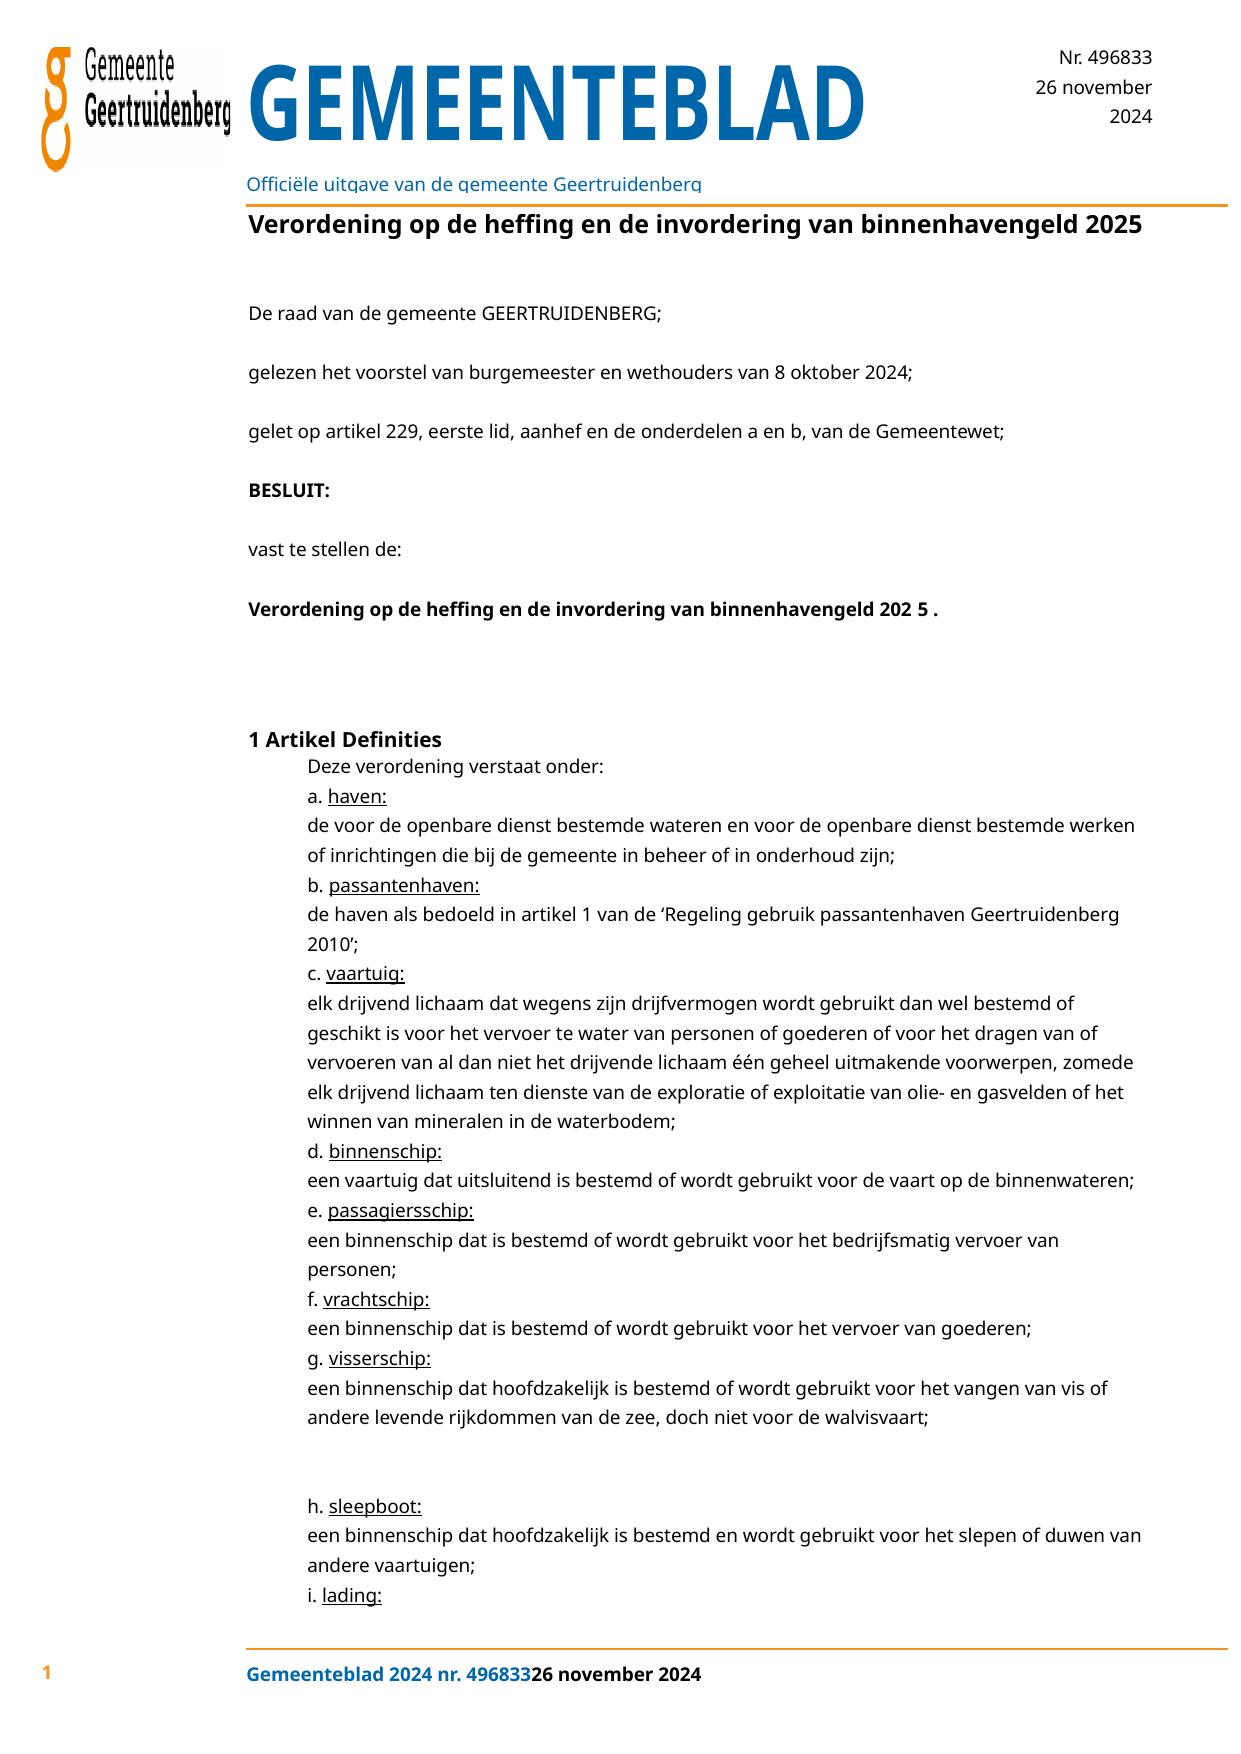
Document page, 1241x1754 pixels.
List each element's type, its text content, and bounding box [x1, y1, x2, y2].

text vast te stellen de: [248, 537, 1152, 562]
list de haven als bedoeld in artikel 1 van de ‘Regeling gebruik passantenhaven Geertruidenberg 2010’; [248, 901, 1152, 957]
text gelezen het voorstel van burgemeester en wethouders van 8 oktober 2024; [248, 359, 1152, 385]
list elk drijvend lichaam dat wegens zijn drijfvermogen wordt gebruikt dan wel bestemd of geschikt is voor het vervoer te water van personen of goederen of voor het dragen van of vervoeren van al dan niet het drijvende lichaam één geheel uitmakende voorwerpen, zomede elk drijvend lichaam ten dienste van de exploratie of exploitatie van olie- en gasvelden of het winnen van mineralen in de waterbodem; [248, 990, 1152, 1134]
text Verordening op de heffing en de invordering van binnenhavengeld 2025 [248, 207, 1152, 241]
text gelet op artikel 229, eerste lid, aanhef en de onderdelen a en b, van de Gemeentewet; [248, 418, 1152, 444]
text Verordening op de heffing en de invordering van binnenhavengeld 202 5 . [248, 596, 1152, 621]
text BESLUIT: [248, 477, 1152, 503]
list een binnenschip dat hoofdzakelijk is bestemd of wordt gebruikt voor het vangen van vis of andere levende rijkdommen van de zee, doch niet voor de walvisvaart; [248, 1375, 1152, 1430]
list f. vrachtschip: [248, 1286, 1152, 1312]
list een vaartuig dat uitsluitend is bestemd of wordt gebruikt voor de vaart op de binnenwateren; [248, 1168, 1152, 1193]
list een binnenschip dat is bestemd of wordt gebruikt voor het vervoer van goederen; [248, 1316, 1152, 1341]
list c. vaartuig: [248, 961, 1152, 986]
list b. passantenhaven: [248, 872, 1152, 897]
list Deze verordening verstaat onder: [248, 753, 1152, 779]
list a. haven: [248, 783, 1152, 809]
list i. lading: [248, 1582, 1152, 1607]
picture [41, 47, 231, 172]
list d. binnenschip: [248, 1138, 1152, 1164]
text 1 Artikel Definities [248, 725, 1152, 753]
list h. sleepboot: [248, 1493, 1152, 1519]
list een binnenschip dat hoofdzakelijk is bestemd en wordt gebruikt voor het slepen of duwen van andere vaartuigen; [248, 1523, 1152, 1578]
list de voor de openbare dienst bestemde wateren en voor de openbare dienst bestemde werken of inrichtingen die bij de gemeente in beheer of in onderhoud zijn; [248, 813, 1152, 868]
list e. passagiersschip: [248, 1197, 1152, 1223]
list g. visserschip: [248, 1345, 1152, 1371]
list een binnenschip dat is bestemd of wordt gebruikt voor het bedrijfsmatig vervoer van personen; [248, 1227, 1152, 1282]
text De raad van de gemeente GEERTRUIDENBERG; [248, 300, 1152, 326]
